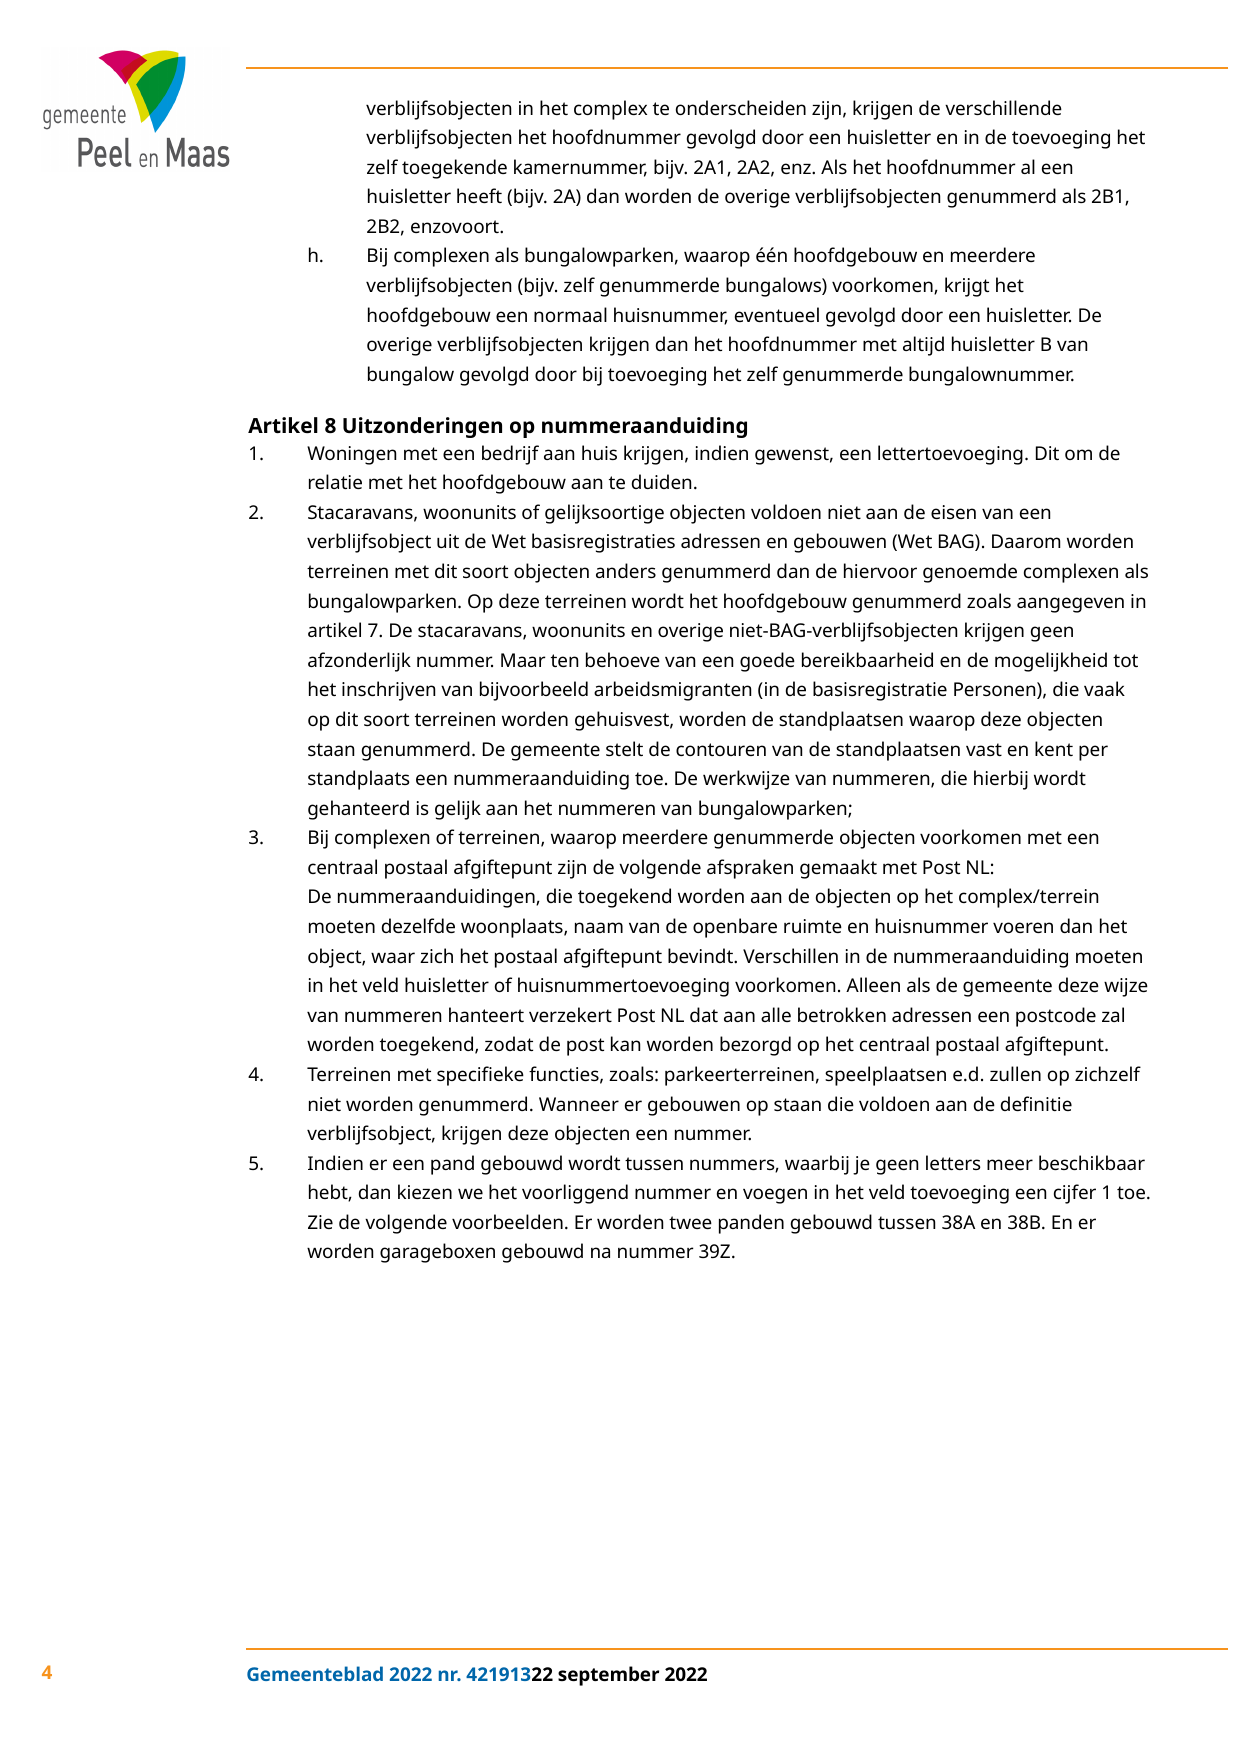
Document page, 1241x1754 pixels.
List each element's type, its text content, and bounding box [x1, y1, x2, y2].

list verblijfsobjecten in het complex te onderscheiden zijn, krijgen de verschillende verblijfsobjecten het hoofdnummer gevolgd door een huisletter en in de toevoeging het zelf toegekende kamernummer, bijv. 2A1, 2A2, enz. Als het hoofdnummer al een huisletter heeft (bijv. 2A) dan worden de overige verblijfsobjecten genummerd als 2B1, 2B2, enzovoort. [307, 95, 1152, 239]
list Bij complexen als bungalowparken, waarop één hoofdgebouw en meerdere verblijfsobjecten (bijv. zelf genummerde bungalows) voorkomen, krijgt het hoofdgebouw een normaal huisnummer, eventueel gevolgd door een huisletter. De overige verblijfsobjecten krijgen dan het hoofdnummer met altijd huisletter B van bungalow gevolgd door bij toevoeging het zelf genummerde bungalownummer. [307, 243, 1152, 387]
list Bij complexen of terreinen, waarop meerdere genummerde objecten voorkomen met een centraal postaal afgiftepunt zijn de volgende afspraken gemaakt met Post NL: [248, 824, 1152, 880]
picture [41, 47, 231, 172]
list Woningen met een bedrijf aan huis krijgen, indien gewenst, een lettertoevoeging. Dit om de relatie met het hoofdgebouw aan te duiden. [248, 440, 1152, 495]
list De nummeraanduidingen, die toegekend worden aan de objecten op het complex/terrein moeten dezelfde woonplaats, naam van de openbare ruimte en huisnummer voeren dan het object, waar zich het postaal afgiftepunt bevindt. Verschillen in de nummeraanduiding moeten in het veld huisletter of huisnummertoevoeging voorkomen. Alleen als de gemeente deze wijze van nummeren hanteert verzekert Post NL dat aan alle betrokken adressen een postcode zal worden toegekend, zodat de post kan worden bezorgd op het centraal postaal afgiftepunt. [248, 884, 1152, 1057]
list Stacaravans, woonunits of gelijksoortige objecten voldoen niet aan de eisen van een verblijfsobject uit de Wet basisregistraties adressen en gebouwen (Wet BAG). Daarom worden terreinen met dit soort objecten anders genummerd dan de hiervoor genoemde complexen als bungalowparken. Op deze terreinen wordt het hoofdgebouw genummerd zoals aangegeven in artikel 7. De stacaravans, woonunits en overige niet-BAG-verblijfsobjecten krijgen geen afzonderlijk nummer. Maar ten behoeve van een goede bereikbaarheid en de mogelijkheid tot het inschrijven van bijvoorbeeld arbeidsmigranten (in de basisregistratie Personen), die vaak op dit soort terreinen worden gehuisvest, worden de standplaatsen waarop deze objecten staan genummerd. De gemeente stelt de contouren van de standplaatsen vast en kent per standplaats een nummeraanduiding toe. De werkwijze van nummeren, die hierbij wordt gehanteerd is gelijk aan het nummeren van bungalowparken; [248, 499, 1152, 821]
list Indien er een pand gebouwd wordt tussen nummers, waarbij je geen letters meer beschikbaar hebt, dan kiezen we het voorliggend nummer en voegen in het veld toevoeging een cijfer 1 toe. Zie de volgende voorbeelden. Er worden twee panden gebouwd tussen 38A en 38B. En er worden garageboxen gebouwd na nummer 39Z. [248, 1150, 1152, 1264]
list Terreinen met specifieke functies, zoals: parkeerterreinen, speelplaatsen e.d. zullen op zichzelf niet worden genummerd. Wanneer er gebouwen op staan die voldoen aan de definitie verblijfsobject, krijgen deze objecten een nummer. [248, 1061, 1152, 1146]
text Artikel 8 Uitzonderingen op nummeraanduiding [248, 411, 1152, 440]
